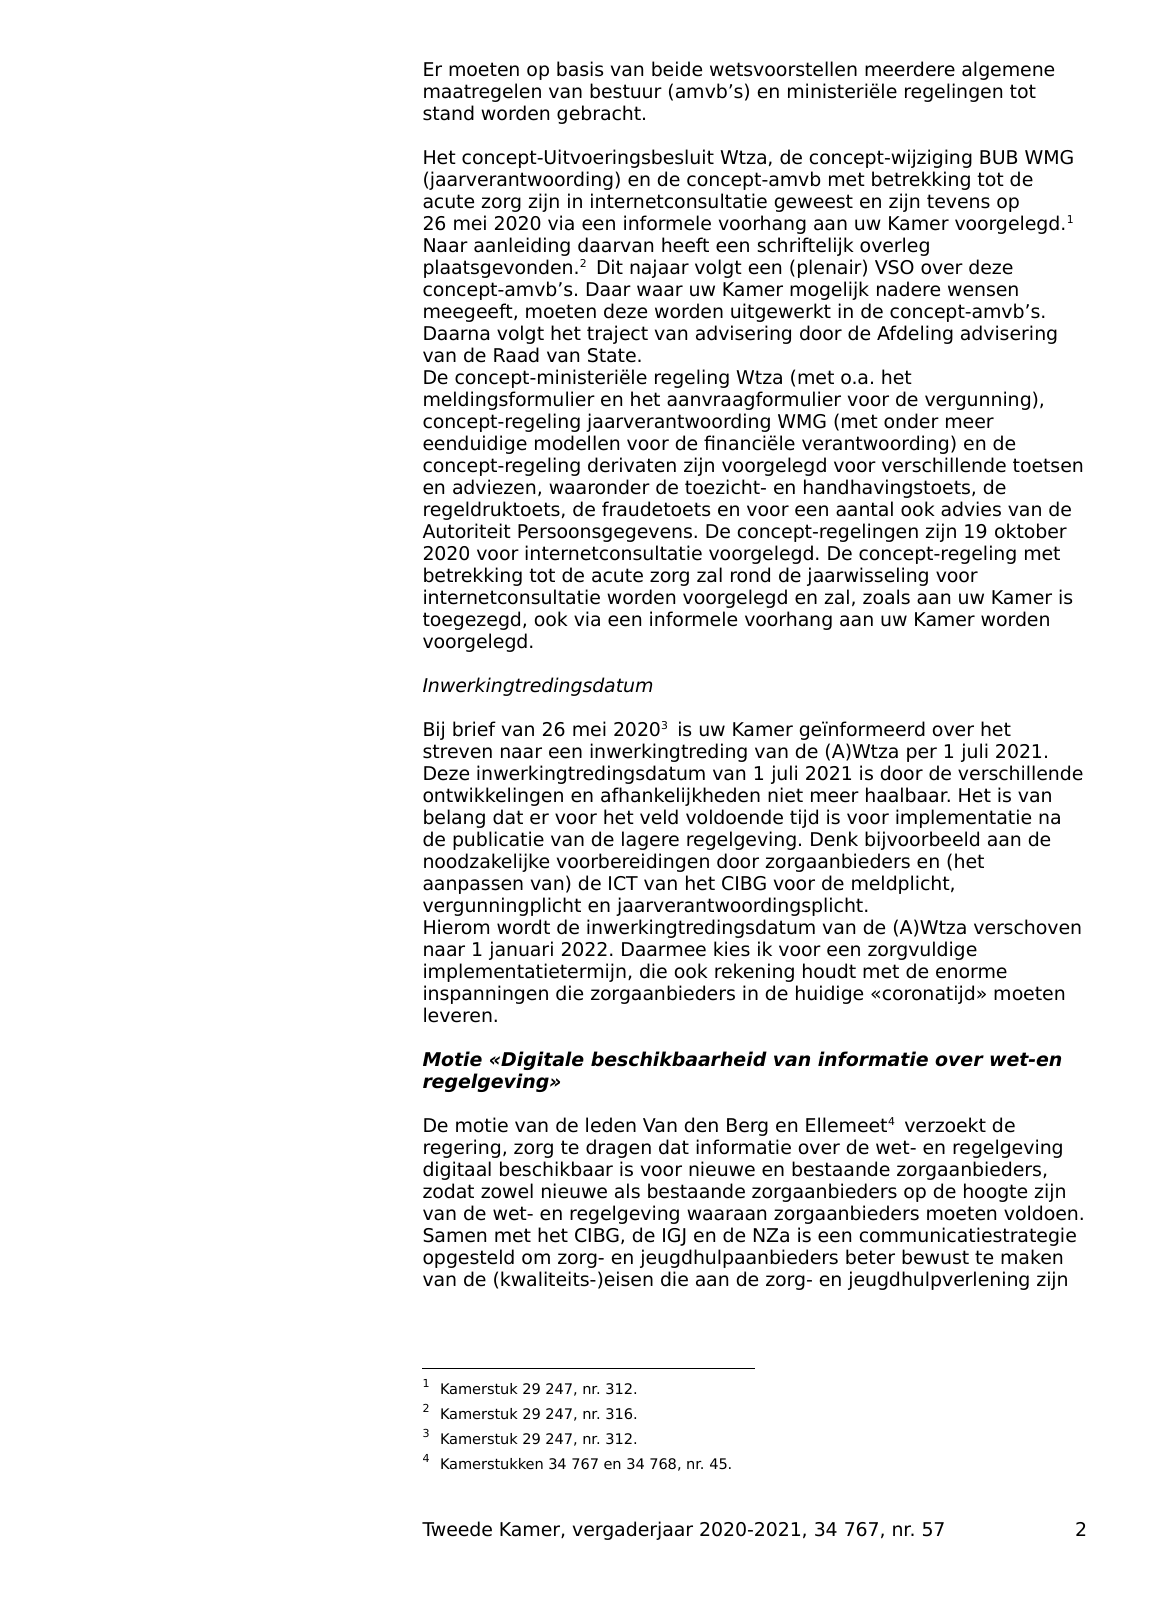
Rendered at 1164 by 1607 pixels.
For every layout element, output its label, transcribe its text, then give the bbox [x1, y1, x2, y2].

text Kamerstuk 29 247, nr. 312. [422, 1377, 1087, 1399]
subtitle Inwerkingtredingsdatum [422, 675, 1087, 697]
text Hierom wordt de inwerkingtredingsdatum van de (A)Wtza verschoven naar 1 januari 2022. Daarmee kies ik voor een zorgvuldige implementatietermijn, die ook rekening houdt met de enorme inspanningen die zorgaanbieders in de huidige «coronatijd» moeten leveren. [422, 917, 1087, 1027]
text De concept-ministeriële regeling Wtza (met o.a. het meldingsformulier en het aanvraagformulier voor de vergunning), concept-regeling jaarverantwoording WMG (met onder meer eenduidige modellen voor de financiële verantwoording) en de concept-regeling derivaten zijn voorgelegd voor verschillende toetsen en adviezen, waaronder de toezicht- en handhavingstoets, de regeldruktoets, de fraudetoets en voor een aantal ook advies van de Autoriteit Persoonsgegevens. De concept-regelingen zijn 19 oktober 2020 voor internetconsultatie voorgelegd. De concept-regeling met betrekking tot de acute zorg zal rond de jaarwisseling voor internetconsultatie worden voorgelegd en zal, zoals aan uw Kamer is toegezegd, ook via een informele voorhang aan uw Kamer worden voorgelegd. [422, 367, 1087, 653]
text Er moeten op basis van beide wetsvoorstellen meerdere algemene maatregelen van bestuur (amvb’s) en ministeriële regelingen tot stand worden gebracht. [422, 59, 1087, 125]
text Het concept-Uitvoeringsbesluit Wtza, de concept-wijziging BUB WMG (jaarverantwoording) en de concept-amvb met betrekking tot de acute zorg zijn in internetconsultatie geweest en zijn tevens op 26 mei 2020 via een informele voorhang aan uw Kamer voorgelegd. Naar aanleiding daarvan heeft een schriftelijk overleg plaatsgevonden. Dit najaar volgt een (plenair) VSO over deze concept-amvb’s. Daar waar uw Kamer mogelijk nadere wensen meegeeft, moeten deze worden uitgewerkt in de concept-amvb’s. Daarna volgt het traject van advisering door de Afdeling advisering van de Raad van State. [422, 147, 1087, 367]
subtitle Motie «Digitale beschikbaarheid van informatie over wet-en regelgeving» [422, 1049, 1087, 1093]
text De motie van de leden Van den Berg en Ellemeet verzoekt de regering, zorg te dragen dat informatie over de wet- en regelgeving digitaal beschikbaar is voor nieuwe en bestaande zorgaanbieders, zodat zowel nieuwe als bestaande zorgaanbieders op de hoogte zijn van de wet- en regelgeving waaraan zorgaanbieders moeten voldoen. Samen met het CIBG, de IGJ en de NZa is een communicatiestrategie opgesteld om zorg- en jeugdhulpaanbieders beter bewust te maken van de (kwaliteits-)eisen die aan de zorg- en jeugdhulpverlening zijn [422, 1115, 1087, 1291]
text Kamerstuk 29 247, nr. 316. [422, 1402, 1087, 1424]
text Kamerstukken 34 767 en 34 768, nr. 45. [422, 1452, 1087, 1474]
text Bij brief van 26 mei 2020 is uw Kamer geïnformeerd over het streven naar een inwerkingtreding van de (A)Wtza per 1 juli 2021. Deze inwerkingtredingsdatum van 1 juli 2021 is door de verschillende ontwikkelingen en afhankelijkheden niet meer haalbaar. Het is van belang dat er voor het veld voldoende tijd is voor implementatie na de publicatie van de lagere regelgeving. Denk bijvoorbeeld aan de noodzakelijke voorbereidingen door zorgaanbieders en (het aanpassen van) de ICT van het CIBG voor de meldplicht, vergunningplicht en jaarverantwoordingsplicht. [422, 719, 1087, 917]
text Kamerstuk 29 247, nr. 312. [422, 1427, 1087, 1449]
